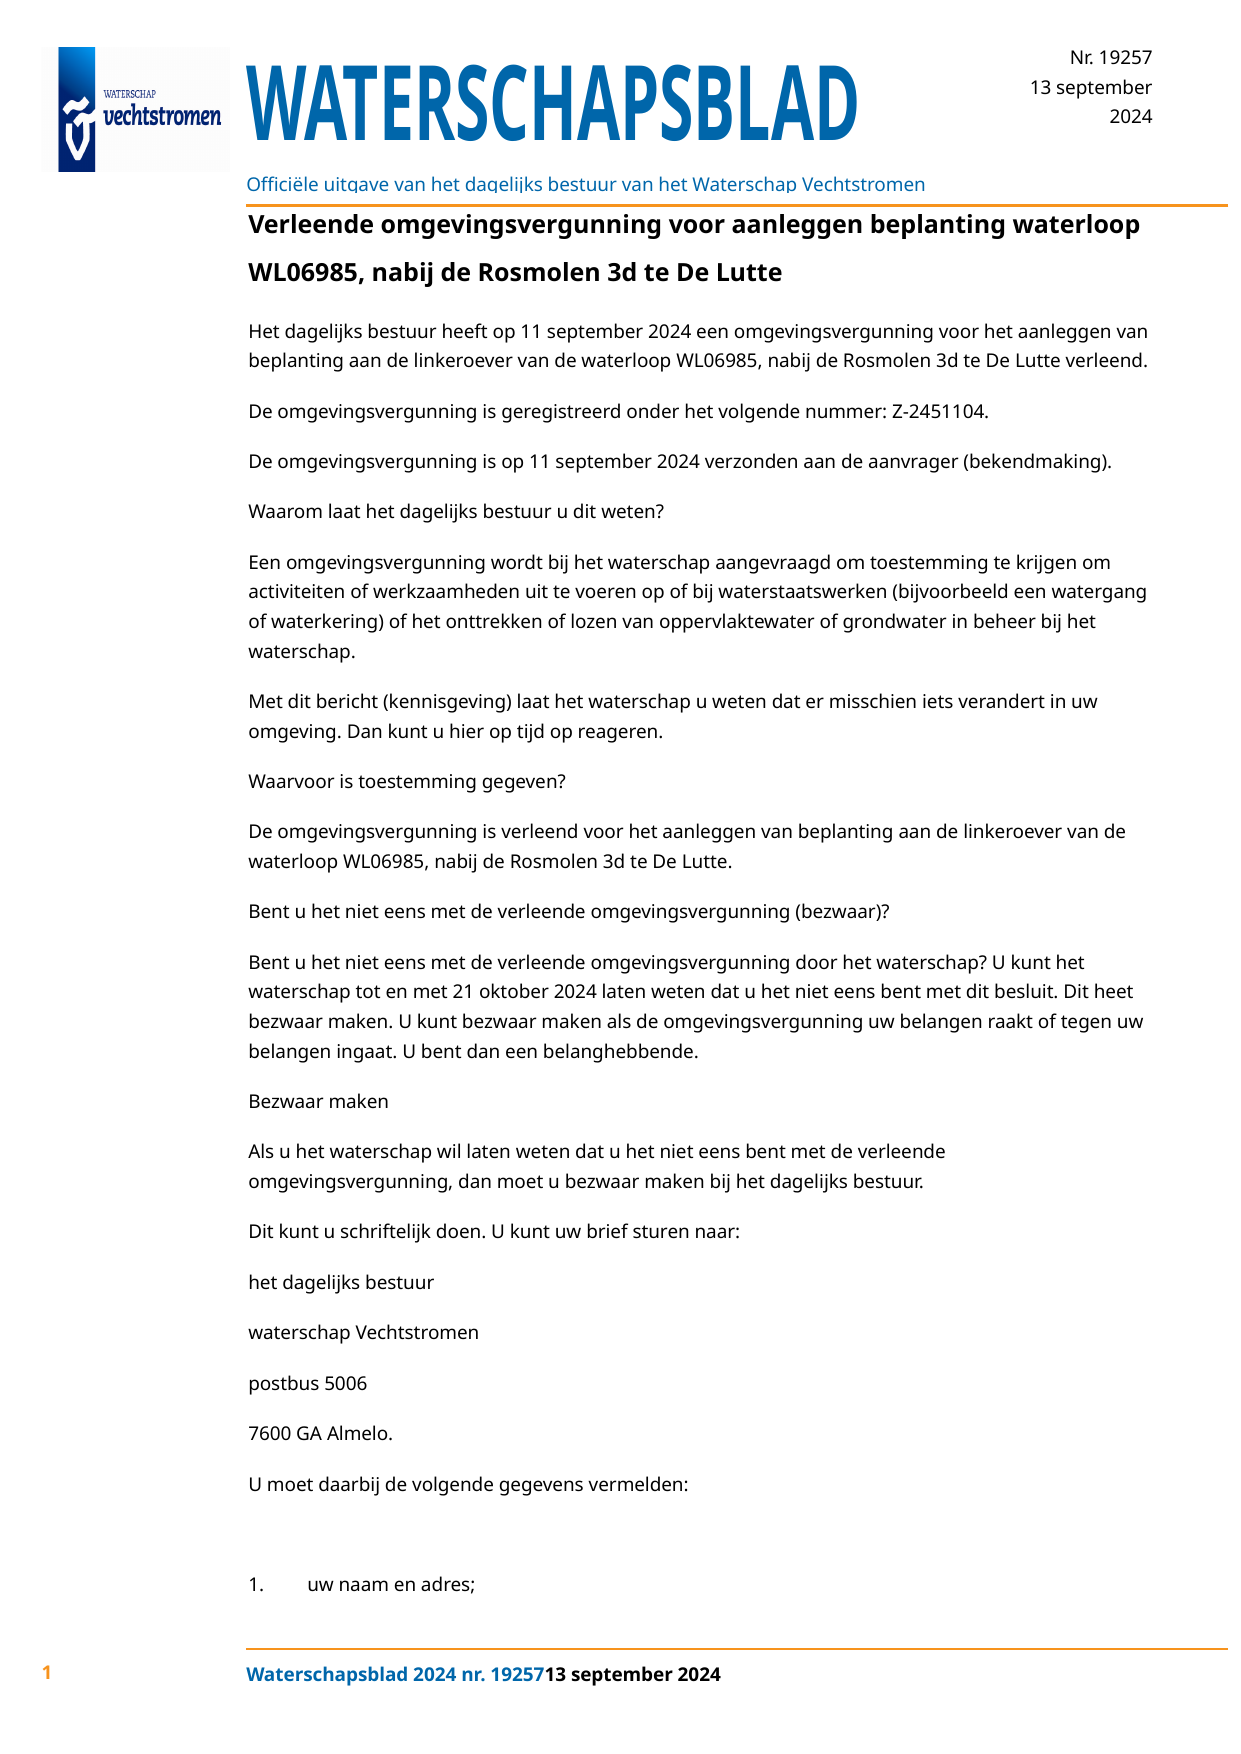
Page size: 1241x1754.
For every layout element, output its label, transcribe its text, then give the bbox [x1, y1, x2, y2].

text Waarvoor is toestemming gegeven? [248, 768, 1152, 794]
text het dagelijks bestuur [248, 1269, 1152, 1295]
text Waarom laat het dagelijks bestuur u dit weten? [248, 499, 1152, 524]
text Als u het waterschap wil laten weten dat u het niet eens bent met de verleende omgevingsvergunning, dan moet u bezwaar maken bij het dagelijks bestuur. [248, 1139, 1152, 1194]
list uw naam en adres; [248, 1572, 1152, 1597]
text De omgevingsvergunning is geregistreerd onder het volgende nummer: Z-2451104. [248, 398, 1152, 424]
text U moet daarbij de volgende gegevens vermelden: [248, 1471, 1152, 1497]
text Een omgevingsvergunning wordt bij het waterschap aangevraagd om toestemming te krijgen om activiteiten of werkzaamheden uit te voeren op of bij waterstaatswerken (bijvoorbeeld een watergang of waterkering) of het onttrekken of lozen van oppervlaktewater of grondwater in beheer bij het waterschap. [248, 549, 1152, 664]
text postbus 5006 [248, 1370, 1152, 1396]
text Dit kunt u schriftelijk doen. U kunt uw brief sturen naar: [248, 1219, 1152, 1244]
text Bent u het niet eens met de verleende omgevingsvergunning door het waterschap? U kunt het waterschap tot en met 21 oktober 2024 laten weten dat u het niet eens bent met dit besluit. Dit heet bezwaar maken. U kunt bezwaar maken als de omgevingsvergunning uw belangen raakt of tegen uw belangen ingaat. U bent dan een belanghebbende. [248, 949, 1152, 1064]
text Bezwaar maken [248, 1088, 1152, 1114]
text 7600 GA Almelo. [248, 1420, 1152, 1446]
text waterschap Vechtstromen [248, 1319, 1152, 1345]
text Bent u het niet eens met de verleende omgevingsvergunning (bezwaar)? [248, 899, 1152, 924]
text Met dit bericht (kennisgeving) laat het waterschap u weten dat er misschien iets verandert in uw omgeving. Dan kunt u hier op tijd op reageren. [248, 688, 1152, 744]
text Verleende omgevingsvergunning voor aanleggen beplanting waterloop WL06985, nabij de Rosmolen 3d te De Lutte [248, 207, 1152, 288]
text De omgevingsvergunning is verleend voor het aanleggen van beplanting aan de linkeroever van de waterloop WL06985, nabij de Rosmolen 3d te De Lutte. [248, 819, 1152, 874]
text De omgevingsvergunning is op 11 september 2024 verzonden aan de aanvrager (bekendmaking). [248, 448, 1152, 474]
text Het dagelijks bestuur heeft op 11 september 2024 een omgevingsvergunning voor het aanleggen van beplanting aan de linkeroever van de waterloop WL06985, nabij de Rosmolen 3d te De Lutte verleend. [248, 318, 1152, 373]
picture [41, 47, 231, 172]
